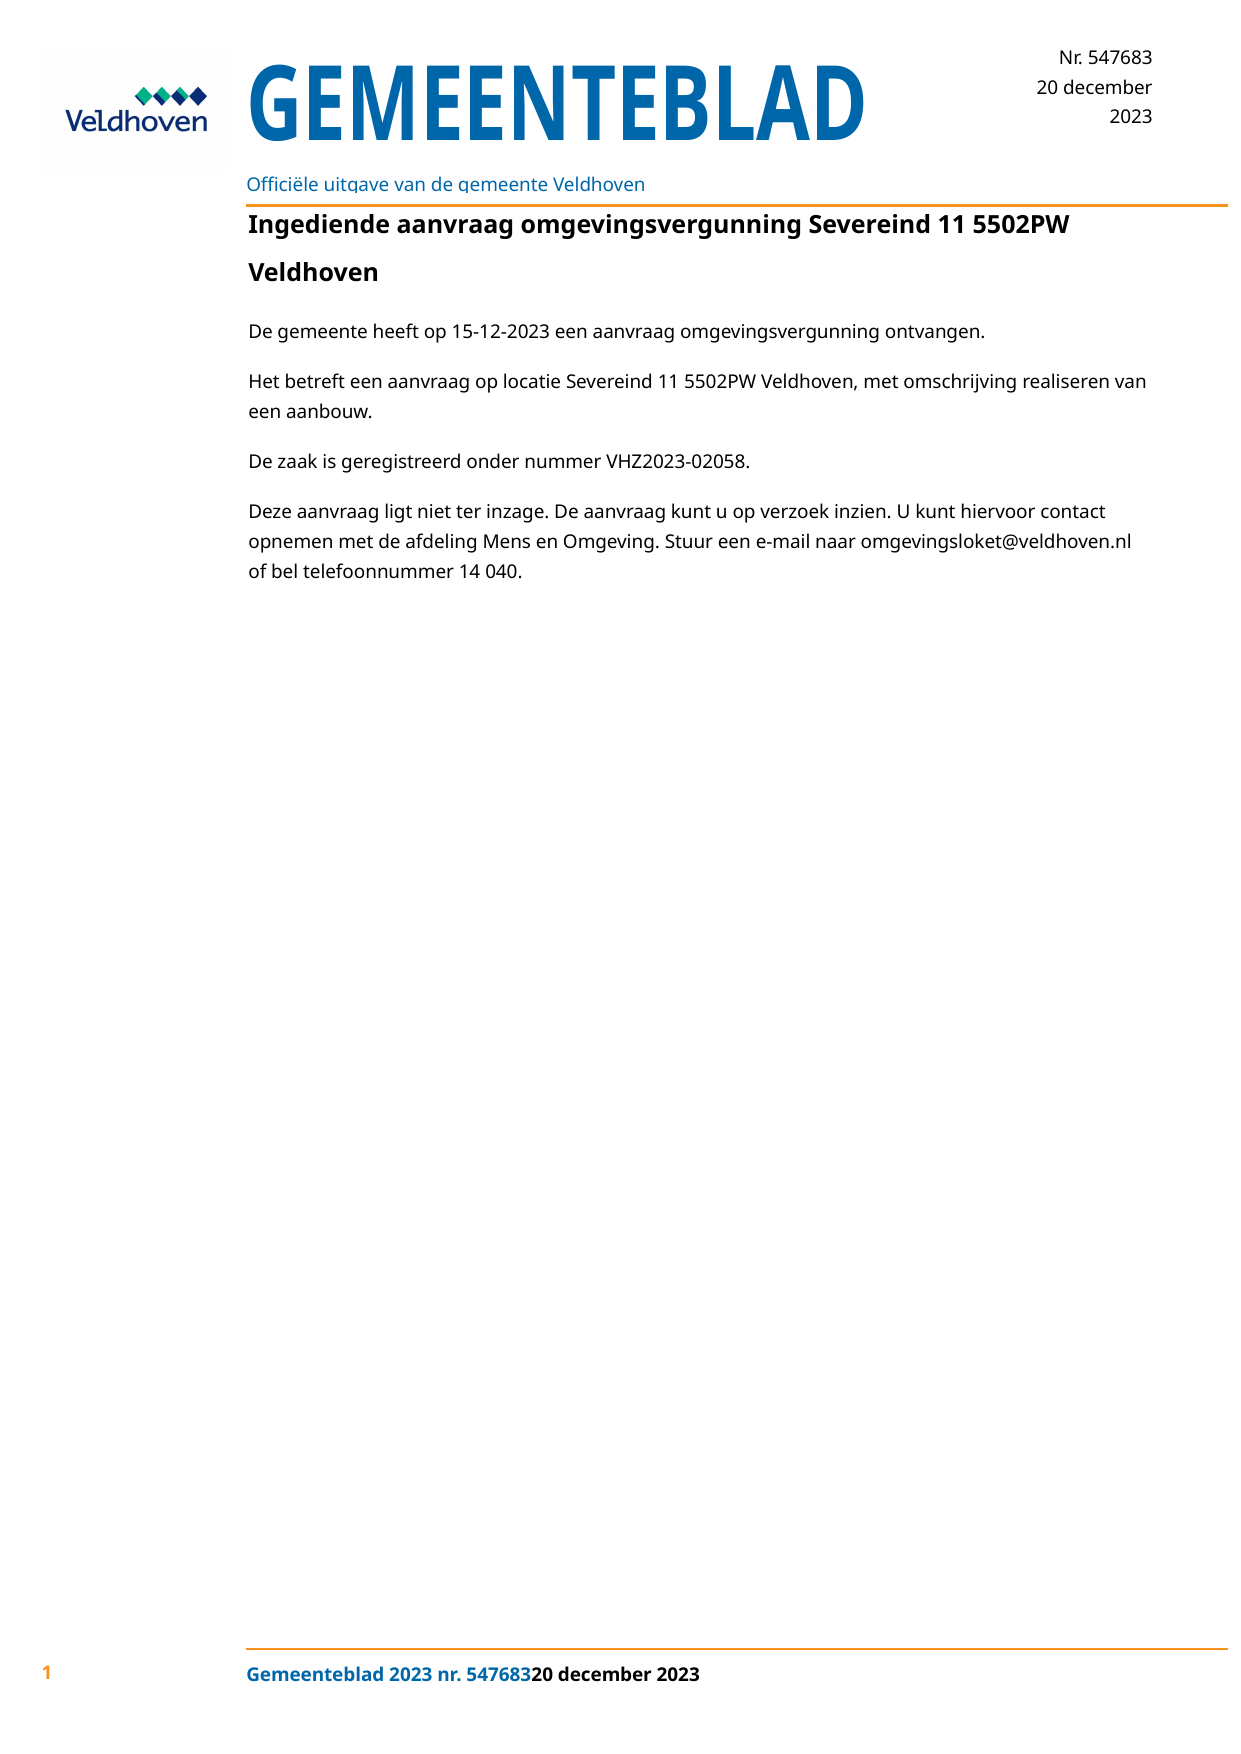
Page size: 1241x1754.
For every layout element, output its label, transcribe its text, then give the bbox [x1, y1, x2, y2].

text De zaak is geregistreerd onder nummer VHZ2023-02058. [248, 448, 1152, 474]
picture [41, 47, 231, 172]
text Ingediende aanvraag omgevingsvergunning Severeind 11 5502PW Veldhoven [248, 207, 1152, 288]
text De gemeente heeft op 15-12-2023 een aanvraag omgevingsvergunning ontvangen. [248, 318, 1152, 344]
text Het betreft een aanvraag op locatie Severeind 11 5502PW Veldhoven, met omschrijving realiseren van een aanbouw. [248, 368, 1152, 424]
text Deze aanvraag ligt niet ter inzage. De aanvraag kunt u op verzoek inzien. U kunt hiervoor contact opnemen met de afdeling Mens en Omgeving. Stuur een e-mail naar omgevingsloket@veldhoven.nl of bel telefoonnummer 14 040. [248, 499, 1152, 584]
